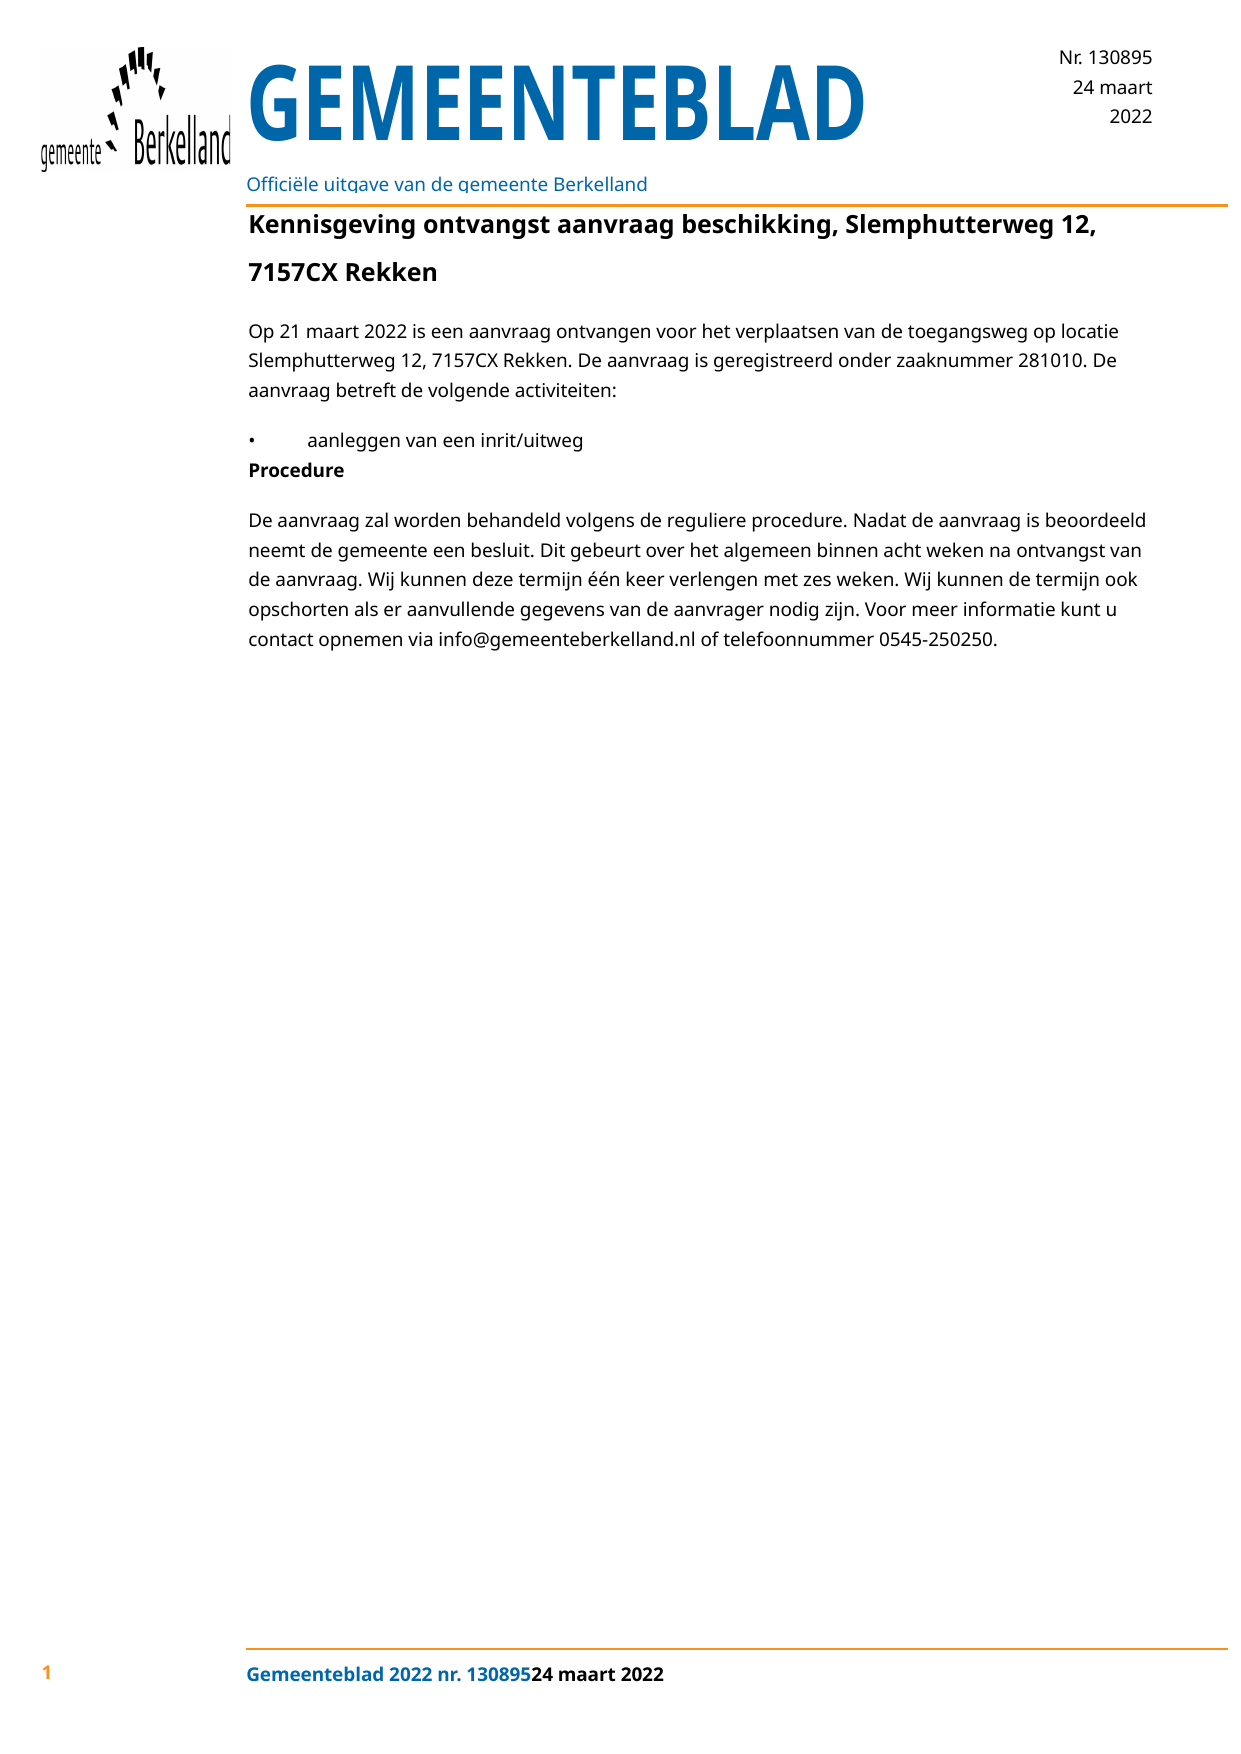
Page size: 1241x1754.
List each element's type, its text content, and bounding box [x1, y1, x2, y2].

picture [41, 47, 231, 172]
text De aanvraag zal worden behandeld volgens de reguliere procedure. Nadat de aanvraag is beoordeeld neemt de gemeente een besluit. Dit gebeurt over het algemeen binnen acht weken na ontvangst van de aanvraag. Wij kunnen deze termijn één keer verlengen met zes weken. Wij kunnen de termijn ook opschorten als er aanvullende gegevens van de aanvrager nodig zijn. Voor meer informatie kunt u contact opnemen via info@gemeenteberkelland.nl of telefoonnummer 0545-250250. [248, 507, 1152, 652]
text Kennisgeving ontvangst aanvraag beschikking, Slemphutterweg 12, 7157CX Rekken [248, 207, 1152, 288]
text Op 21 maart 2022 is een aanvraag ontvangen voor het verplaatsen van de toegangsweg op locatie Slemphutterweg 12, 7157CX Rekken. De aanvraag is geregistreerd onder zaaknummer 281010. De aanvraag betreft de volgende activiteiten: [248, 318, 1152, 403]
list aanleggen van een inrit/uitweg [248, 427, 1152, 453]
text Procedure [248, 457, 1152, 483]
